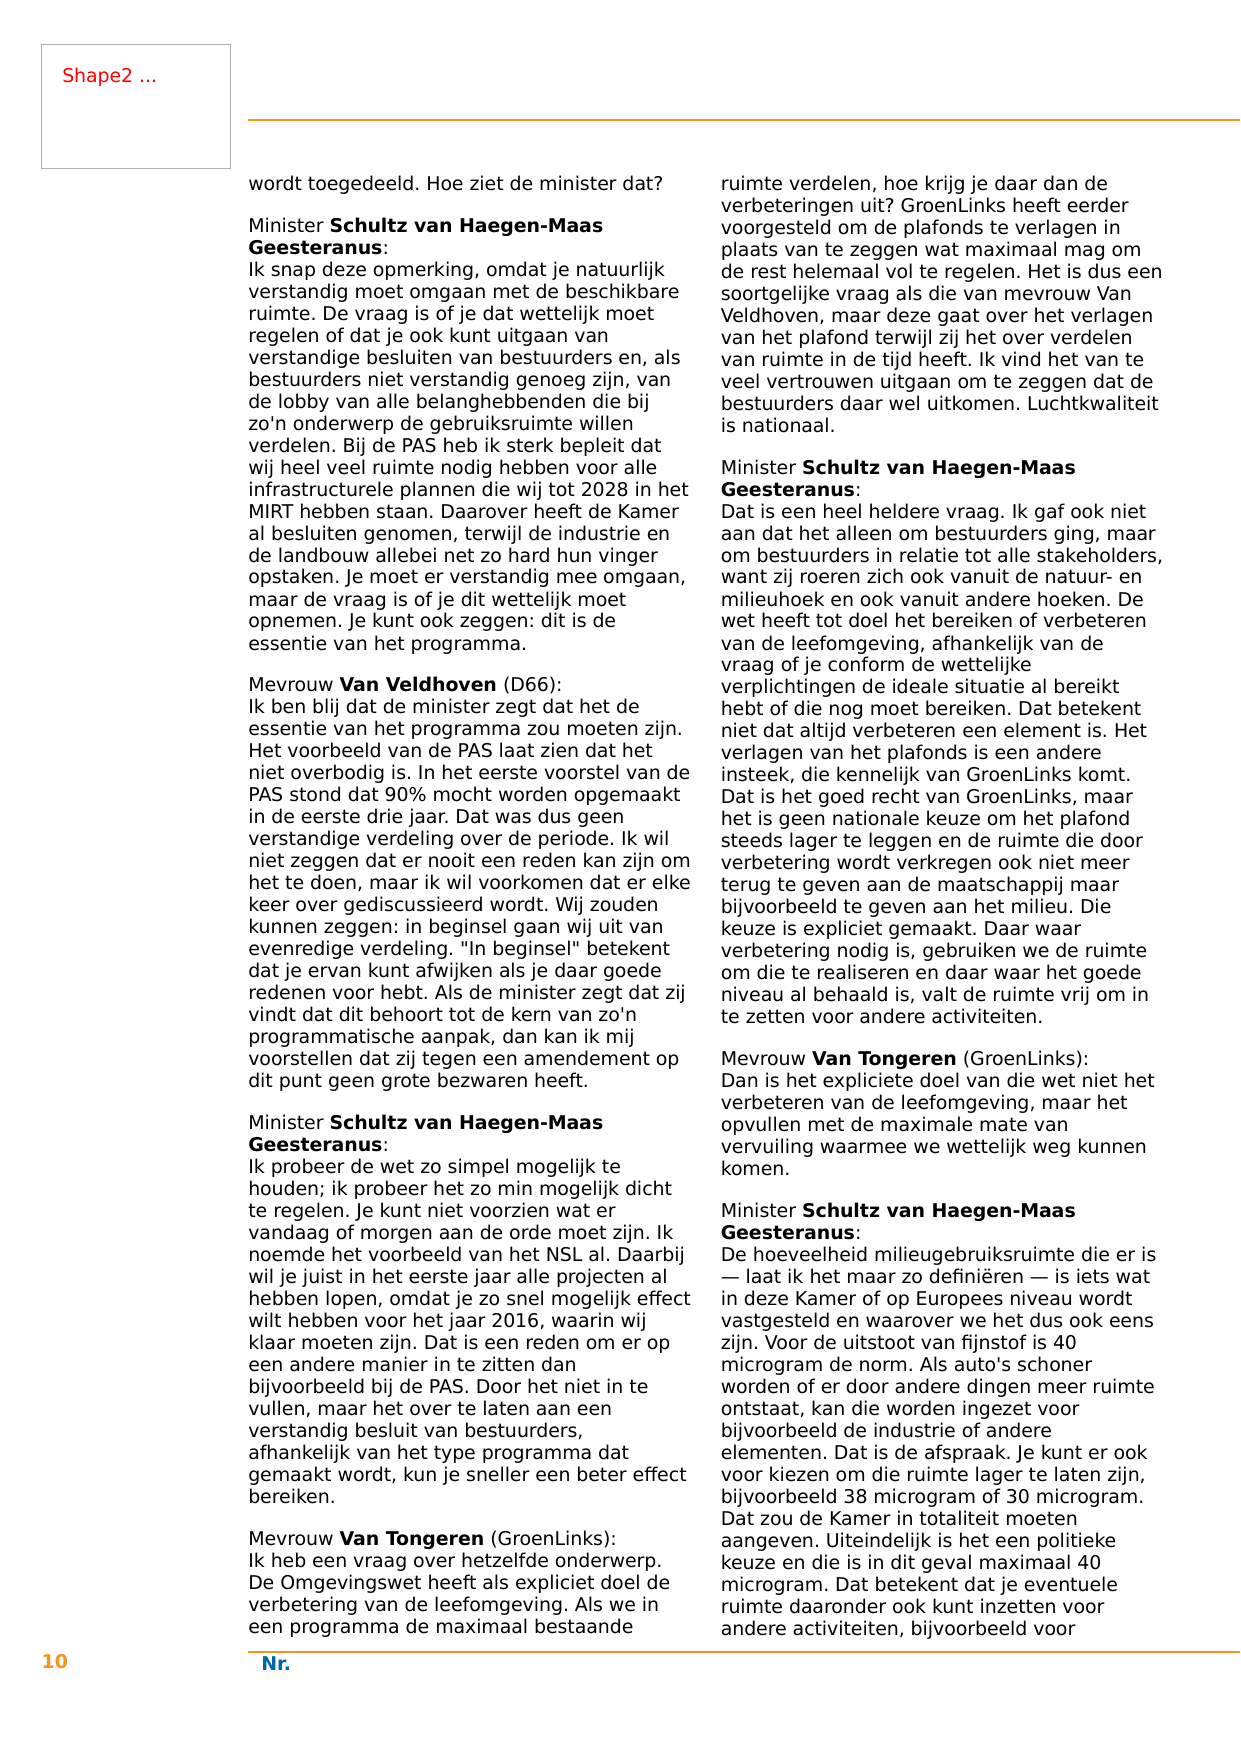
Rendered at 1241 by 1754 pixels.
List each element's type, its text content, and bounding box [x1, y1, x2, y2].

text Minister Schultz van Haegen-Maas Geesteranus: [248, 1112, 691, 1156]
text Mevrouw Van Veldhoven (D66): [248, 674, 691, 696]
text Dan is het expliciete doel van die wet niet het verbeteren van de leefomgeving, maar het opvullen met de maximale mate van vervuiling waarmee we wettelijk weg kunnen komen. [721, 1070, 1163, 1180]
text Ik ben blij dat de minister zegt dat het de essentie van het programma zou moeten zijn. Het voorbeeld van de PAS laat zien dat het niet overbodig is. In het eerste voorstel van de PAS stond dat 90% mocht worden opgemaakt in de eerste drie jaar. Dat was dus geen verstandige verdeling over de periode. Ik wil niet zeggen dat er nooit een reden kan zijn om het te doen, maar ik wil voorkomen dat er elke keer over gediscussieerd wordt. Wij zouden kunnen zeggen: in beginsel gaan wij uit van evenredige verdeling. "In beginsel" betekent dat je ervan kunt afwijken als je daar goede redenen voor hebt. Als de minister zegt dat zij vindt dat dit behoort tot de kern van zo'n programmatische aanpak, dan kan ik mij voorstellen dat zij tegen een amendement op dit punt geen grote bezwaren heeft. [248, 696, 691, 1092]
text Minister Schultz van Haegen-Maas Geesteranus: [248, 215, 691, 259]
text Minister Schultz van Haegen-Maas Geesteranus: [721, 1200, 1163, 1244]
text Minister Schultz van Haegen-Maas Geesteranus: [721, 457, 1163, 501]
text ruimte verdelen, hoe krijg je daar dan de verbeteringen uit? GroenLinks heeft eerder voorgesteld om de plafonds te verlagen in plaats van te zeggen wat maximaal mag om de rest helemaal vol te regelen. Het is dus een soortgelijke vraag als die van mevrouw Van Veldhoven, maar deze gaat over het verlagen van het plafond terwijl zij het over verdelen van ruimte in de tijd heeft. Ik vind het van te veel vertrouwen uitgaan om te zeggen dat de bestuurders daar wel uitkomen. Luchtkwaliteit is nationaal. [721, 173, 1163, 437]
text Ik heb een vraag over hetzelfde onderwerp. De Omgevingswet heeft als expliciet doel de verbetering van de leefomgeving. Als we in een programma de maximaal bestaande [248, 1549, 691, 1637]
text Mevrouw Van Tongeren (GroenLinks): [721, 1048, 1163, 1070]
text Ik snap deze opmerking, omdat je natuurlijk verstandig moet omgaan met de beschikbare ruimte. De vraag is of je dat wettelijk moet regelen of dat je ook kunt uitgaan van verstandige besluiten van bestuurders en, als bestuurders niet verstandig genoeg zijn, van de lobby van alle belanghebbenden die bij zo'n onderwerp de gebruiksruimte willen verdelen. Bij de PAS heb ik sterk bepleit dat wij heel veel ruimte nodig hebben voor alle infrastructurele plannen die wij tot 2028 in het MIRT hebben staan. Daarover heeft de Kamer al besluiten genomen, terwijl de industrie en de landbouw allebei net zo hard hun vinger opstaken. Je moet er verstandig mee omgaan, maar de vraag is of je dit wettelijk moet opnemen. Je kunt ook zeggen: dit is de essentie van het programma. [248, 259, 691, 654]
text Mevrouw Van Tongeren (GroenLinks): [248, 1528, 691, 1549]
text wordt toegedeeld. Hoe ziet de minister dat? [248, 173, 691, 195]
text Dat is een heel heldere vraag. Ik gaf ook niet aan dat het alleen om bestuurders ging, maar om bestuurders in relatie tot alle stakeholders, want zij roeren zich ook vanuit de natuur- en milieuhoek en ook vanuit andere hoeken. De wet heeft tot doel het bereiken of verbeteren van de leefomgeving, afhankelijk van de vraag of je conform de wettelijke verplichtingen de ideale situatie al bereikt hebt of die nog moet bereiken. Dat betekent niet dat altijd verbeteren een element is. Het verlagen van het plafonds is een andere insteek, die kennelijk van GroenLinks komt. Dat is het goed recht van GroenLinks, maar het is geen nationale keuze om het plafond steeds lager te leggen en de ruimte die door verbetering wordt verkregen ook niet meer terug te geven aan de maatschappij maar bijvoorbeeld te geven aan het milieu. Die keuze is expliciet gemaakt. Daar waar verbetering nodig is, gebruiken we de ruimte om die te realiseren en daar waar het goede niveau al behaald is, valt de ruimte vrij om in te zetten voor andere activiteiten. [721, 501, 1163, 1028]
text De hoeveelheid milieugebruiksruimte die er is — laat ik het maar zo definiëren — is iets wat in deze Kamer of op Europees niveau wordt vastgesteld en waarover we het dus ook eens zijn. Voor de uitstoot van fijnstof is 40 microgram de norm. Als auto's schoner worden of er door andere dingen meer ruimte ontstaat, kan die worden ingezet voor bijvoorbeeld de industrie of andere elementen. Dat is de afspraak. Je kunt er ook voor kiezen om die ruimte lager te laten zijn, bijvoorbeeld 38 microgram of 30 microgram. Dat zou de Kamer in totaliteit moeten aangeven. Uiteindelijk is het een politieke keuze en die is in dit geval maximaal 40 microgram. Dat betekent dat je eventuele ruimte daaronder ook kunt inzetten voor andere activiteiten, bijvoorbeeld voor [721, 1244, 1163, 1639]
text Ik probeer de wet zo simpel mogelijk te houden; ik probeer het zo min mogelijk dicht te regelen. Je kunt niet voorzien wat er vandaag of morgen aan de orde moet zijn. Ik noemde het voorbeeld van het NSL al. Daarbij wil je juist in het eerste jaar alle projecten al hebben lopen, omdat je zo snel mogelijk effect wilt hebben voor het jaar 2016, waarin wij klaar moeten zijn. Dat is een reden om er op een andere manier in te zitten dan bijvoorbeeld bij de PAS. Door het niet in te vullen, maar het over te laten aan een verstandig besluit van bestuurders, afhankelijk van het type programma dat gemaakt wordt, kun je sneller een beter effect bereiken. [248, 1156, 691, 1508]
